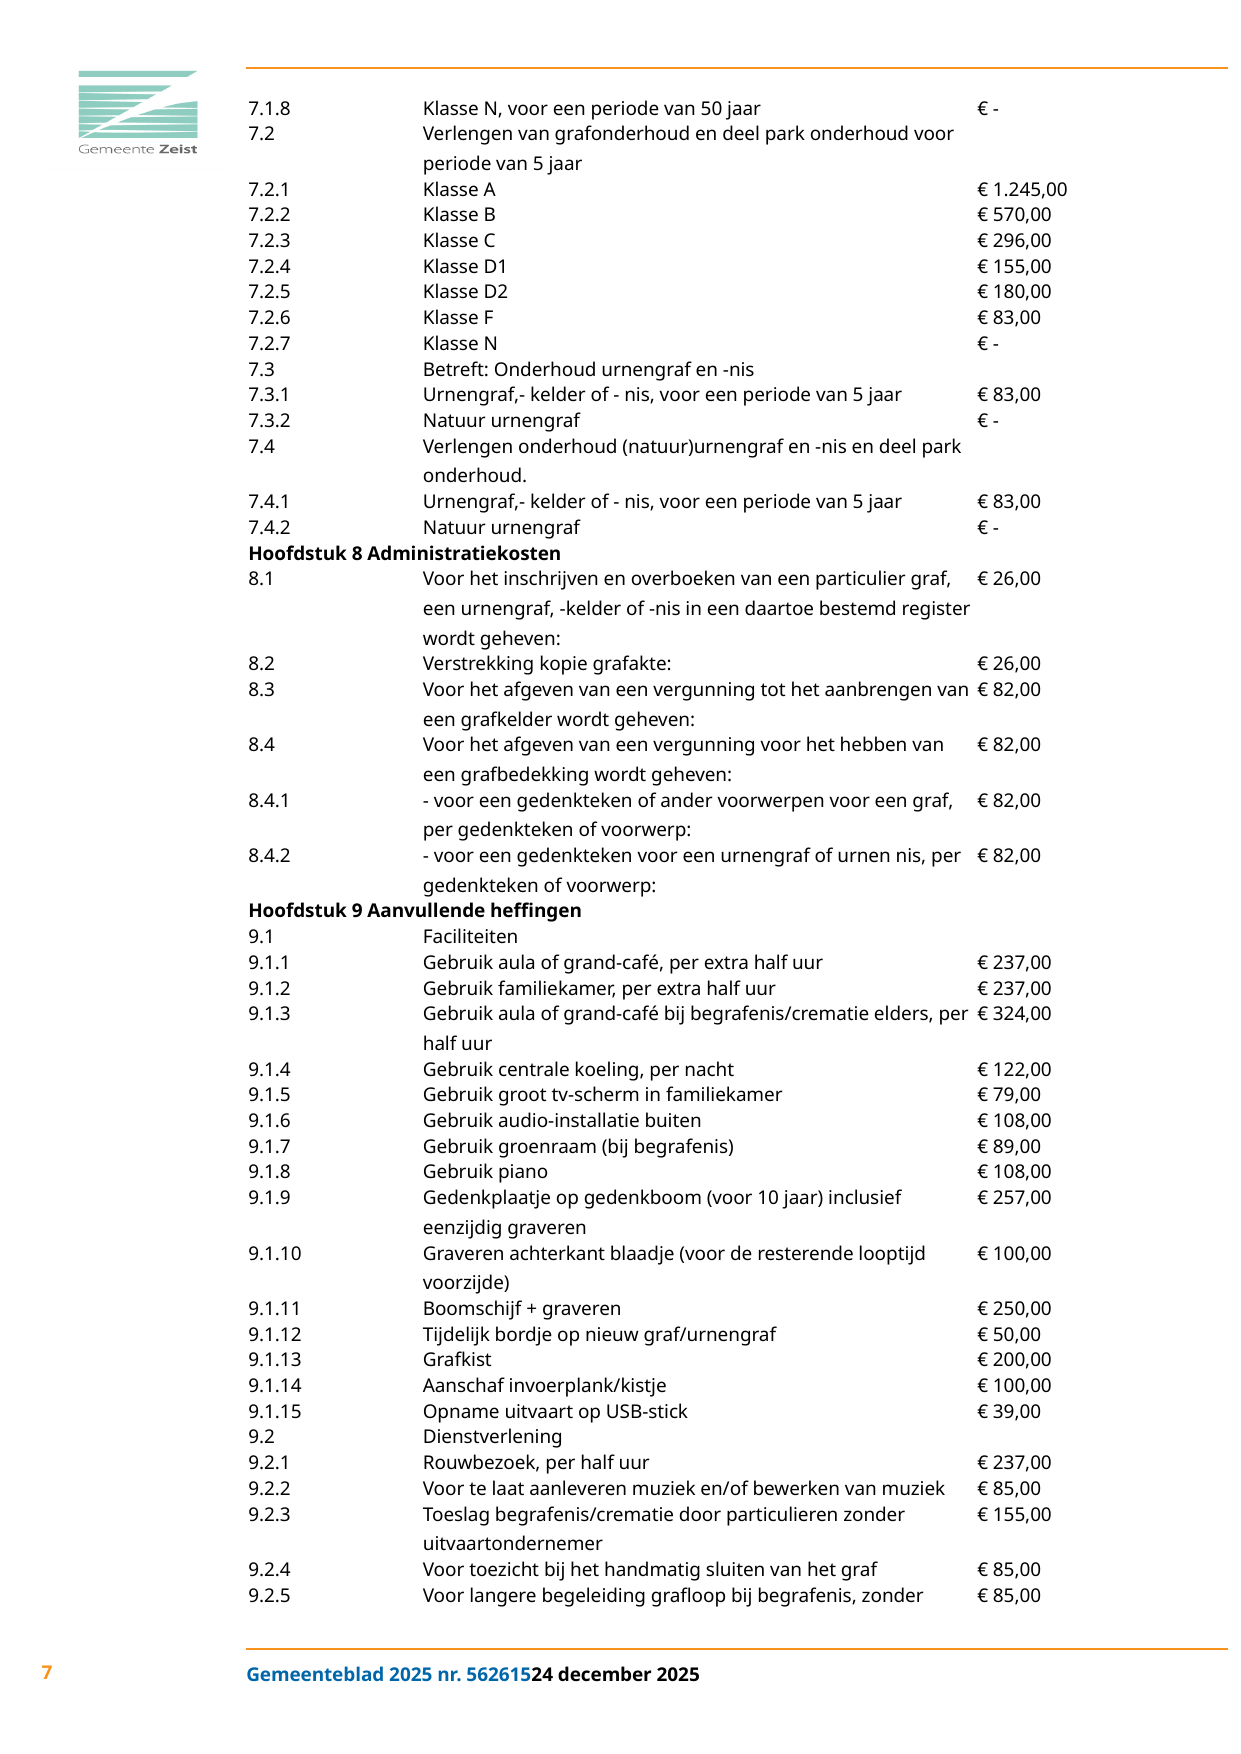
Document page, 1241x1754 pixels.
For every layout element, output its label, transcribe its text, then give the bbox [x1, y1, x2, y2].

table_cell € 100,00 [977, 1372, 1152, 1398]
table_cell Verlengen onderhoud (natuur)urnengraf en -nis en deel park onderhoud. [423, 433, 977, 488]
table_cell Urnengraf,- kelder of - nis, voor een periode van 5 jaar [423, 489, 977, 514]
table_cell € 296,00 [977, 227, 1152, 253]
table_cell € 100,00 [977, 1240, 1152, 1295]
table_cell Faciliteiten [423, 923, 977, 949]
table_cell Aanschaf invoerplank/kistje [423, 1372, 977, 1398]
table_cell Tijdelijk bordje op nieuw graf/urnengraf [423, 1321, 977, 1346]
table_cell Toeslag begrafenis/crematie door particulieren zonder uitvaartondernemer [423, 1501, 977, 1556]
table_cell € 85,00 [977, 1475, 1152, 1501]
table_cell € - [977, 95, 1152, 121]
table_cell € 85,00 [977, 1582, 1152, 1608]
table_cell € 39,00 [977, 1398, 1152, 1424]
table_cell 9.1.2 [248, 975, 423, 1000]
table_cell Hoofdstuk 9 Aanvullende heffingen [248, 898, 1152, 923]
table_cell € 82,00 [977, 732, 1152, 787]
table_cell € 83,00 [977, 382, 1152, 407]
table_cell Gedenkplaatje op gedenkboom (voor 10 jaar) inclusief eenzijdig graveren [423, 1184, 977, 1240]
table_cell 9.1.3 [248, 1000, 423, 1056]
table_cell € 237,00 [977, 975, 1152, 1000]
table_cell [977, 356, 1152, 382]
table_cell € 83,00 [977, 489, 1152, 514]
table_cell Klasse D2 [423, 279, 977, 304]
table_cell Klasse D1 [423, 253, 977, 279]
table_cell Gebruik familiekamer, per extra half uur [423, 975, 977, 1000]
table_cell 9.1.1 [248, 949, 423, 975]
table_cell € 26,00 [977, 566, 1152, 651]
table_cell 7.2.3 [248, 227, 423, 253]
table_cell € 108,00 [977, 1107, 1152, 1133]
table_cell € - [977, 514, 1152, 540]
table_cell Voor langere begeleiding grafloop bij begrafenis, zonder [423, 1582, 977, 1608]
table_cell Gebruik aula of grand-café, per extra half uur [423, 949, 977, 975]
table_cell - voor een gedenkteken of ander voorwerpen voor een graf, per gedenkteken of voorwerp: [423, 787, 977, 842]
table_cell € 79,00 [977, 1081, 1152, 1107]
table_cell 9.2.3 [248, 1501, 423, 1556]
table_cell Voor het afgeven van een vergunning tot het aanbrengen van een grafkelder wordt geheven: [423, 676, 977, 732]
table_cell Klasse N [423, 330, 977, 356]
table_cell Natuur urnengraf [423, 514, 977, 540]
table_cell 7.2.6 [248, 305, 423, 330]
table_cell Gebruik groot tv-scherm in familiekamer [423, 1081, 977, 1107]
table_cell € 324,00 [977, 1000, 1152, 1056]
table_cell € 1.245,00 [977, 176, 1152, 202]
table_cell € - [977, 408, 1152, 433]
table_cell Klasse B [423, 202, 977, 227]
table_cell 9.1.9 [248, 1184, 423, 1240]
table_cell 9.1.15 [248, 1398, 423, 1424]
table_cell 9.1.13 [248, 1346, 423, 1372]
table_cell Verstrekking kopie grafakte: [423, 651, 977, 676]
table_cell 7.2.5 [248, 279, 423, 304]
table_cell [977, 923, 1152, 949]
table_cell € 122,00 [977, 1056, 1152, 1081]
table_cell 7.4 [248, 433, 423, 488]
table_cell Klasse N, voor een periode van 50 jaar [423, 95, 977, 121]
table_cell 8.3 [248, 676, 423, 732]
table_cell Graveren achterkant blaadje (voor de resterende looptijd voorzijde) [423, 1240, 977, 1295]
table_cell Klasse C [423, 227, 977, 253]
table_cell Gebruik aula of grand-café bij begrafenis/crematie elders, per half uur [423, 1000, 977, 1056]
table_cell - voor een gedenkteken voor een urnengraf of urnen nis, per gedenkteken of voorwerp: [423, 842, 977, 897]
table_cell [977, 121, 1152, 176]
table_cell € 50,00 [977, 1321, 1152, 1346]
table_cell 9.1.14 [248, 1372, 423, 1398]
table_cell Gebruik piano [423, 1159, 977, 1184]
table_cell 9.1.10 [248, 1240, 423, 1295]
table_cell € - [977, 330, 1152, 356]
table_cell 9.1.7 [248, 1133, 423, 1159]
table_cell € 237,00 [977, 949, 1152, 975]
table_cell Rouwbezoek, per half uur [423, 1449, 977, 1475]
table_cell 9.2.4 [248, 1556, 423, 1582]
table_cell 9.1.4 [248, 1056, 423, 1081]
table_cell Verlengen van grafonderhoud en deel park onderhoud voor periode van 5 jaar [423, 121, 977, 176]
table_cell € 82,00 [977, 676, 1152, 732]
table_cell € 85,00 [977, 1556, 1152, 1582]
table_cell € 250,00 [977, 1295, 1152, 1321]
table_cell Voor toezicht bij het handmatig sluiten van het graf [423, 1556, 977, 1582]
table_cell 9.1.12 [248, 1321, 423, 1346]
table_cell Voor het inschrijven en overboeken van een particulier graf, een urnengraf, -kelder of -nis in een daartoe bestemd register wordt geheven: [423, 566, 977, 651]
table_cell 7.2 [248, 121, 423, 176]
table_cell Hoofdstuk 8 Administratiekosten [248, 540, 1152, 566]
table_cell 7.4.2 [248, 514, 423, 540]
table_cell € 180,00 [977, 279, 1152, 304]
table_cell Natuur urnengraf [423, 408, 977, 433]
table_cell € 26,00 [977, 651, 1152, 676]
table_cell € 108,00 [977, 1159, 1152, 1184]
table_cell 9.1.8 [248, 1159, 423, 1184]
table_cell Klasse A [423, 176, 977, 202]
table_cell 8.4 [248, 732, 423, 787]
table_cell Gebruik audio-installatie buiten [423, 1107, 977, 1133]
table_cell € 155,00 [977, 253, 1152, 279]
table_cell Grafkist [423, 1346, 977, 1372]
table_cell [977, 433, 1152, 488]
table_cell 8.2 [248, 651, 423, 676]
table_cell Urnengraf,- kelder of - nis, voor een periode van 5 jaar [423, 382, 977, 407]
table_cell 8.4.2 [248, 842, 423, 897]
table_cell Voor het afgeven van een vergunning voor het hebben van een grafbedekking wordt geheven: [423, 732, 977, 787]
table_cell 8.1 [248, 566, 423, 651]
table_cell 7.3.1 [248, 382, 423, 407]
table_cell 9.2 [248, 1424, 423, 1449]
table_cell 9.2.2 [248, 1475, 423, 1501]
table_cell € 82,00 [977, 842, 1152, 897]
table_cell € 570,00 [977, 202, 1152, 227]
table_cell 7.3 [248, 356, 423, 382]
table_cell € 257,00 [977, 1184, 1152, 1240]
table_cell € 83,00 [977, 305, 1152, 330]
table_cell € 89,00 [977, 1133, 1152, 1159]
table_cell 7.2.1 [248, 176, 423, 202]
table_cell Gebruik groenraam (bij begrafenis) [423, 1133, 977, 1159]
table_cell [977, 1424, 1152, 1449]
table_cell Opname uitvaart op USB-stick [423, 1398, 977, 1424]
picture [41, 47, 231, 172]
table_cell 7.2.7 [248, 330, 423, 356]
table_cell Gebruik centrale koeling, per nacht [423, 1056, 977, 1081]
table_cell 9.2.1 [248, 1449, 423, 1475]
table_cell 8.4.1 [248, 787, 423, 842]
table_cell Betreft: Onderhoud urnengraf en -nis [423, 356, 977, 382]
table_cell 9.2.5 [248, 1582, 423, 1608]
table_cell Dienstverlening [423, 1424, 977, 1449]
table_cell 9.1.11 [248, 1295, 423, 1321]
table_cell 7.4.1 [248, 489, 423, 514]
table_cell Voor te laat aanleveren muziek en/of bewerken van muziek [423, 1475, 977, 1501]
table_cell 7.2.4 [248, 253, 423, 279]
table_cell € 237,00 [977, 1449, 1152, 1475]
table_cell 9.1.6 [248, 1107, 423, 1133]
table_cell Klasse F [423, 305, 977, 330]
table_cell 7.3.2 [248, 408, 423, 433]
table_cell 9.1.5 [248, 1081, 423, 1107]
table_cell 7.1.8 [248, 95, 423, 121]
table_cell € 200,00 [977, 1346, 1152, 1372]
table_cell € 82,00 [977, 787, 1152, 842]
table_cell 7.2.2 [248, 202, 423, 227]
table_cell Boomschijf + graveren [423, 1295, 977, 1321]
table_cell € 155,00 [977, 1501, 1152, 1556]
table_cell 9.1 [248, 923, 423, 949]
